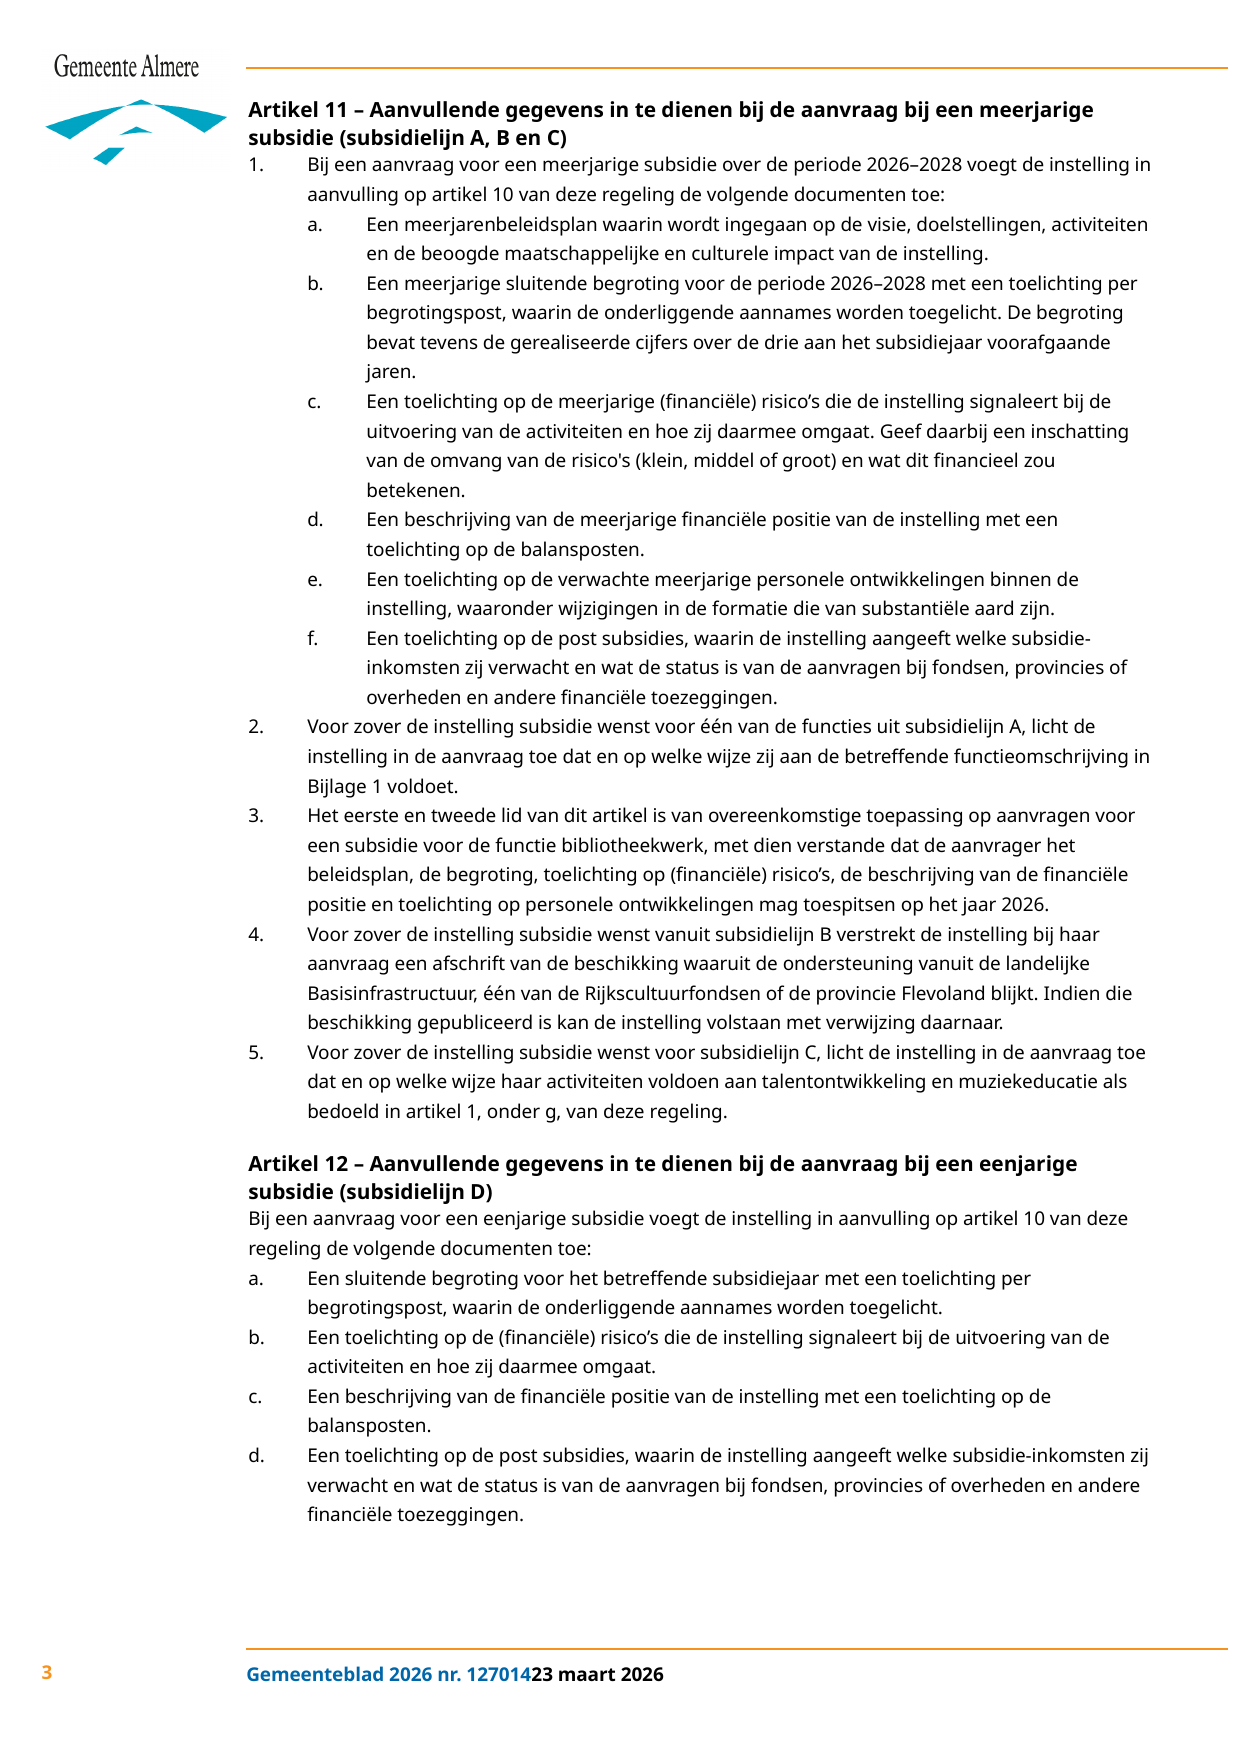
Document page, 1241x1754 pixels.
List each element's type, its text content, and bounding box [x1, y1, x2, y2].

text Artikel 12 – Aanvullende gegevens in te dienen bij de aanvraag bij een eenjarige subsidie (subsidielijn D) [248, 1149, 1152, 1206]
list Een toelichting op de post subsidies, waarin de instelling aangeeft welke subsidie-inkomsten zij verwacht en wat de status is van de aanvragen bij fondsen, provincies of overheden en andere financiële toezeggingen. [307, 625, 1152, 710]
list Een beschrijving van de financiële positie van de instelling met een toelichting op de balansposten. [248, 1383, 1152, 1438]
text Bij een aanvraag voor een eenjarige subsidie voegt de instelling in aanvulling op artikel 10 van deze regeling de volgende documenten toe: [248, 1206, 1152, 1261]
list Het eerste en tweede lid van dit artikel is van overeenkomstige toepassing op aanvragen voor een subsidie voor de functie bibliotheekwerk, met dien verstande dat de aanvrager het beleidsplan, de begroting, toelichting op (financiële) risico’s, de beschrijving van de financiële positie en toelichting op personele ontwikkelingen mag toespitsen op het jaar 2026. [248, 802, 1152, 917]
list Een toelichting op de post subsidies, waarin de instelling aangeeft welke subsidie-inkomsten zij verwacht en wat de status is van de aanvragen bij fondsen, provincies of overheden en andere financiële toezeggingen. [248, 1442, 1152, 1527]
list Een meerjarenbeleidsplan waarin wordt ingegaan op de visie, doelstellingen, activiteiten en de beoogde maatschappelijke en culturele impact van de instelling. [307, 211, 1152, 266]
picture [41, 47, 231, 172]
list Een sluitende begroting voor het betreffende subsidiejaar met een toelichting per begrotingspost, waarin de onderliggende aannames worden toegelicht. [248, 1265, 1152, 1320]
list Een meerjarige sluitende begroting voor de periode 2026–2028 met een toelichting per begrotingspost, waarin de onderliggende aannames worden toegelicht. De begroting bevat tevens de gerealiseerde cijfers over de drie aan het subsidiejaar voorafgaande jaren. [307, 270, 1152, 384]
list Bij een aanvraag voor een meerjarige subsidie over de periode 2026–2028 voegt de instelling in aanvulling op artikel 10 van deze regeling de volgende documenten toe: [248, 152, 1152, 207]
list Voor zover de instelling subsidie wenst voor één van de functies uit subsidielijn A, licht de instelling in de aanvraag toe dat en op welke wijze zij aan de betreffende functieomschrijving in Bijlage 1 voldoet. [248, 714, 1152, 799]
list Een beschrijving van de meerjarige financiële positie van de instelling met een toelichting op de balansposten. [307, 507, 1152, 562]
list Een toelichting op de verwachte meerjarige personele ontwikkelingen binnen de instelling, waaronder wijzigingen in de formatie die van substantiële aard zijn. [307, 566, 1152, 621]
list Een toelichting op de (financiële) risico’s die de instelling signaleert bij de uitvoering van de activiteiten en hoe zij daarmee omgaat. [248, 1324, 1152, 1379]
list Een toelichting op de meerjarige (financiële) risico’s die de instelling signaleert bij de uitvoering van de activiteiten en hoe zij daarmee omgaat. Geef daarbij een inschatting van de omvang van de risico's (klein, middel of groot) en wat dit financieel zou betekenen. [307, 388, 1152, 503]
text Artikel 11 – Aanvullende gegevens in te dienen bij de aanvraag bij een meerjarige subsidie (subsidielijn A, B en C) [248, 95, 1152, 152]
list Voor zover de instelling subsidie wenst voor subsidielijn C, licht de instelling in de aanvraag toe dat en op welke wijze haar activiteiten voldoen aan talentontwikkeling en muziekeducatie als bedoeld in artikel 1, onder g, van deze regeling. [248, 1039, 1152, 1124]
list Voor zover de instelling subsidie wenst vanuit subsidielijn B verstrekt de instelling bij haar aanvraag een afschrift van de beschikking waaruit de ondersteuning vanuit de landelijke Basisinfrastructuur, één van de Rijkscultuurfondsen of de provincie Flevoland blijkt. Indien die beschikking gepubliceerd is kan de instelling volstaan met verwijzing daarnaar. [248, 921, 1152, 1035]
